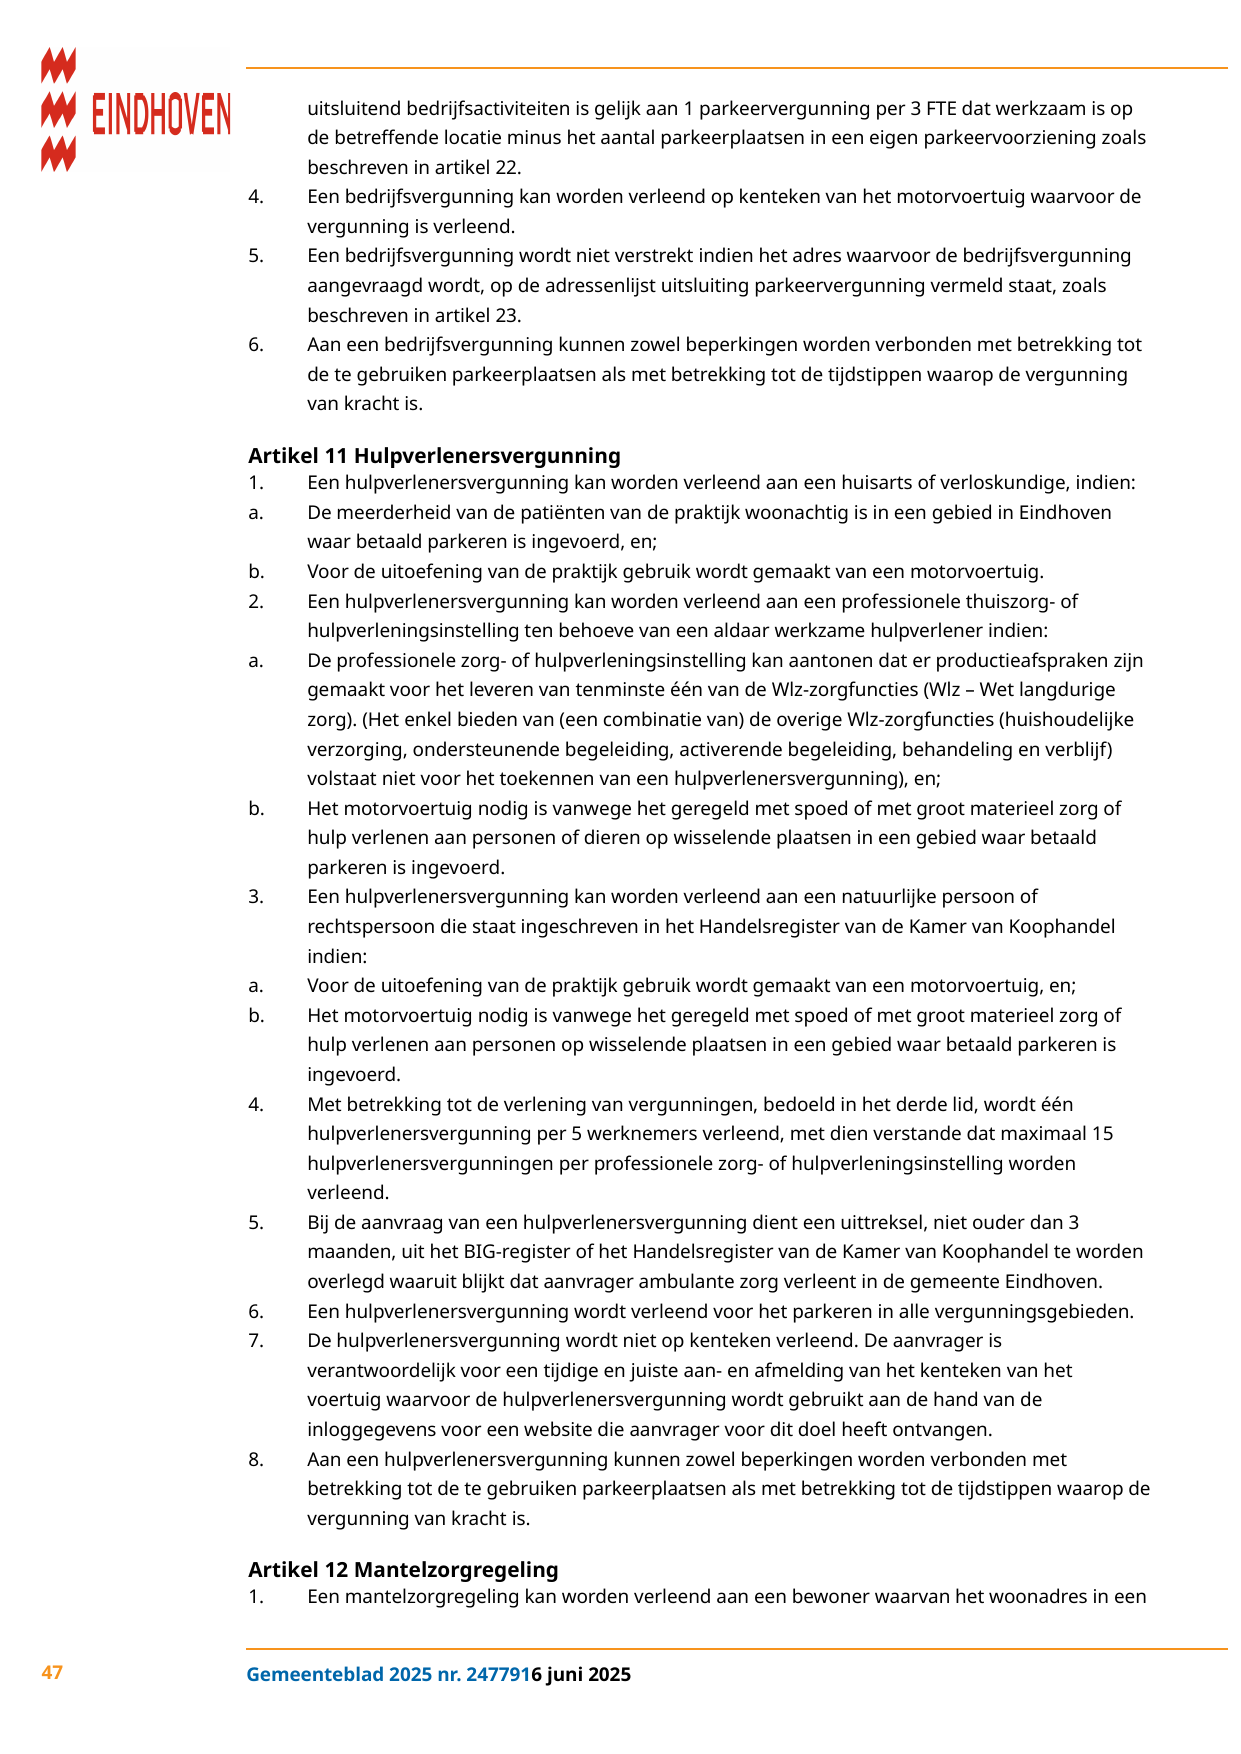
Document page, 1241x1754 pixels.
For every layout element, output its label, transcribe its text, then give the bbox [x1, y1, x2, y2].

list Het motorvoertuig nodig is vanwege het geregeld met spoed of met groot materieel zorg of hulp verlenen aan personen of dieren op wisselende plaatsen in een gebied waar betaald parkeren is ingevoerd. [248, 795, 1152, 880]
text Artikel 11 Hulpverlenersvergunning [248, 441, 1152, 469]
list Voor de uitoefening van de praktijk gebruik wordt gemaakt van een motorvoertuig. [248, 558, 1152, 584]
list Een hulpverlenersvergunning kan worden verleend aan een huisarts of verloskundige, indien: [248, 469, 1152, 495]
list De hulpverlenersvergunning wordt niet op kenteken verleend. De aanvrager is verantwoordelijk voor een tijdige en juiste aan- en afmelding van het kenteken van het voertuig waarvoor de hulpverlenersvergunning wordt gebruikt aan de hand van de inloggegevens voor een website die aanvrager voor dit doel heeft ontvangen. [248, 1327, 1152, 1442]
list Voor de uitoefening van de praktijk gebruik wordt gemaakt van een motorvoertuig, en; [248, 972, 1152, 998]
list Een bedrijfsvergunning kan worden verleend op kenteken van het motorvoertuig waarvoor de vergunning is verleend. [248, 183, 1152, 239]
list Met betrekking tot de verlening van vergunningen, bedoeld in het derde lid, wordt één hulpverlenersvergunning per 5 werknemers verleend, met dien verstande dat maximaal 15 hulpverlenersvergunningen per professionele zorg- of hulpverleningsinstelling worden verleend. [248, 1091, 1152, 1205]
list Een bedrijfsvergunning wordt niet verstrekt indien het adres waarvoor de bedrijfsvergunning aangevraagd wordt, op de adressenlijst uitsluiting parkeervergunning vermeld staat, zoals beschreven in artikel 23. [248, 243, 1152, 328]
list Een hulpverlenersvergunning kan worden verleend aan een professionele thuiszorg- of hulpverleningsinstelling ten behoeve van een aldaar werkzame hulpverlener indien: [248, 588, 1152, 643]
list Aan een bedrijfsvergunning kunnen zowel beperkingen worden verbonden met betrekking tot de te gebruiken parkeerplaatsen als met betrekking tot de tijdstippen waarop de vergunning van kracht is. [248, 331, 1152, 416]
picture [41, 47, 231, 172]
list Bij de aanvraag van een hulpverlenersvergunning dient een uittreksel, niet ouder dan 3 maanden, uit het BIG-register of het Handelsregister van de Kamer van Koophandel te worden overlegd waaruit blijkt dat aanvrager ambulante zorg verleent in de gemeente Eindhoven. [248, 1209, 1152, 1294]
list Een hulpverlenersvergunning kan worden verleend aan een natuurlijke persoon of rechtspersoon die staat ingeschreven in het Handelsregister van de Kamer van Koophandel indien: [248, 884, 1152, 968]
list Aan een hulpverlenersvergunning kunnen zowel beperkingen worden verbonden met betrekking tot de te gebruiken parkeerplaatsen als met betrekking tot de tijdstippen waarop de vergunning van kracht is. [248, 1446, 1152, 1531]
list uitsluitend bedrijfsactiviteiten is gelijk aan 1 parkeervergunning per 3 FTE dat werkzaam is op de betreffende locatie minus het aantal parkeerplaatsen in een eigen parkeervoorziening zoals beschreven in artikel 22. [248, 95, 1152, 180]
list Een mantelzorgregeling kan worden verleend aan een bewoner waarvan het woonadres in een [248, 1584, 1152, 1609]
text Artikel 12 Mantelzorgregeling [248, 1555, 1152, 1584]
list De professionele zorg- of hulpverleningsinstelling kan aantonen dat er productieafspraken zijn gemaakt voor het leveren van tenminste één van de Wlz-zorgfuncties (Wlz – Wet langdurige zorg). (Het enkel bieden van (een combinatie van) de overige Wlz-zorgfuncties (huishoudelijke verzorging, ondersteunende begeleiding, activerende begeleiding, behandeling en verblijf) volstaat niet voor het toekennen van een hulpverlenersvergunning), en; [248, 647, 1152, 791]
list De meerderheid van de patiënten van de praktijk woonachtig is in een gebied in Eindhoven waar betaald parkeren is ingevoerd, en; [248, 499, 1152, 554]
list Het motorvoertuig nodig is vanwege het geregeld met spoed of met groot materieel zorg of hulp verlenen aan personen op wisselende plaatsen in een gebied waar betaald parkeren is ingevoerd. [248, 1002, 1152, 1087]
list Een hulpverlenersvergunning wordt verleend voor het parkeren in alle vergunningsgebieden. [248, 1298, 1152, 1323]
